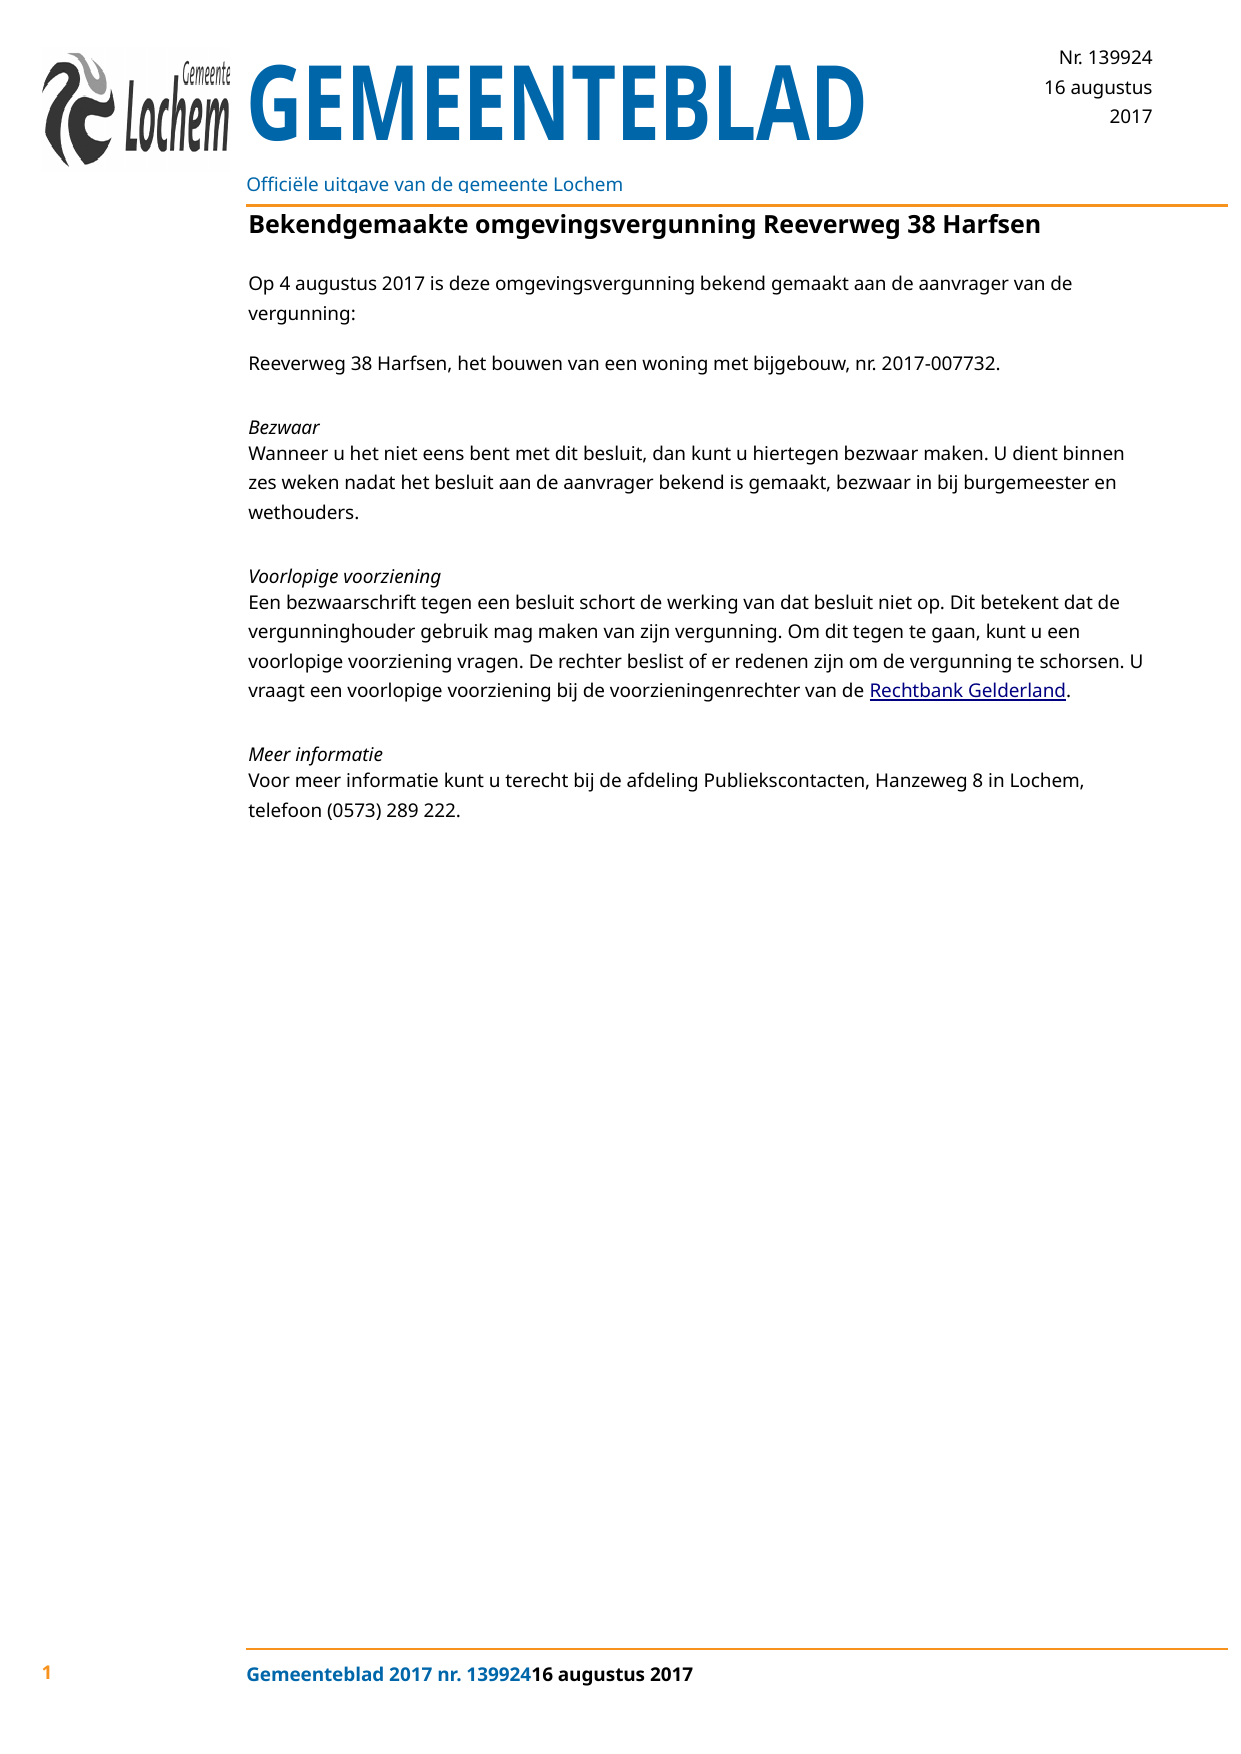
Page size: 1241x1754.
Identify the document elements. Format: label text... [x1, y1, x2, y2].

text Wanneer u het niet eens bent met dit besluit, dan kunt u hiertegen bezwaar maken. U dient binnen zes weken nadat het besluit aan de aanvrager bekend is gemaakt, bezwaar in bij burgemeester en wethouders. [248, 440, 1152, 525]
text Bekendgemaakte omgevingsvergunning Reeverweg 38 Harfsen [248, 207, 1152, 241]
text Meer informatie [248, 742, 1152, 767]
text Reeverweg 38 Harfsen, het bouwen van een woning met bijgebouw, nr. 2017-007732. [248, 350, 1152, 376]
text Voorlopige voorziening [248, 563, 1152, 589]
text Een bezwaarschrift tegen een besluit schort de werking van dat besluit niet op. Dit betekent dat de vergunninghouder gebruik mag maken van zijn vergunning. Om dit tegen te gaan, kunt u een voorlopige voorziening vragen. De rechter beslist of er redenen zijn om de vergunning te schorsen. U vraagt een voorlopige voorziening bij de voorzieningenrechter van de Rechtbank Gelderland. [248, 589, 1152, 703]
text Voor meer informatie kunt u terecht bij de afdeling Publiekscontacten, Hanzeweg 8 in Lochem, telefoon (0573) 289 222. [248, 767, 1152, 823]
text Bezwaar [248, 414, 1152, 440]
picture [41, 47, 231, 172]
text Op 4 augustus 2017 is deze omgevingsvergunning bekend gemaakt aan de aanvrager van de vergunning: [248, 270, 1152, 326]
